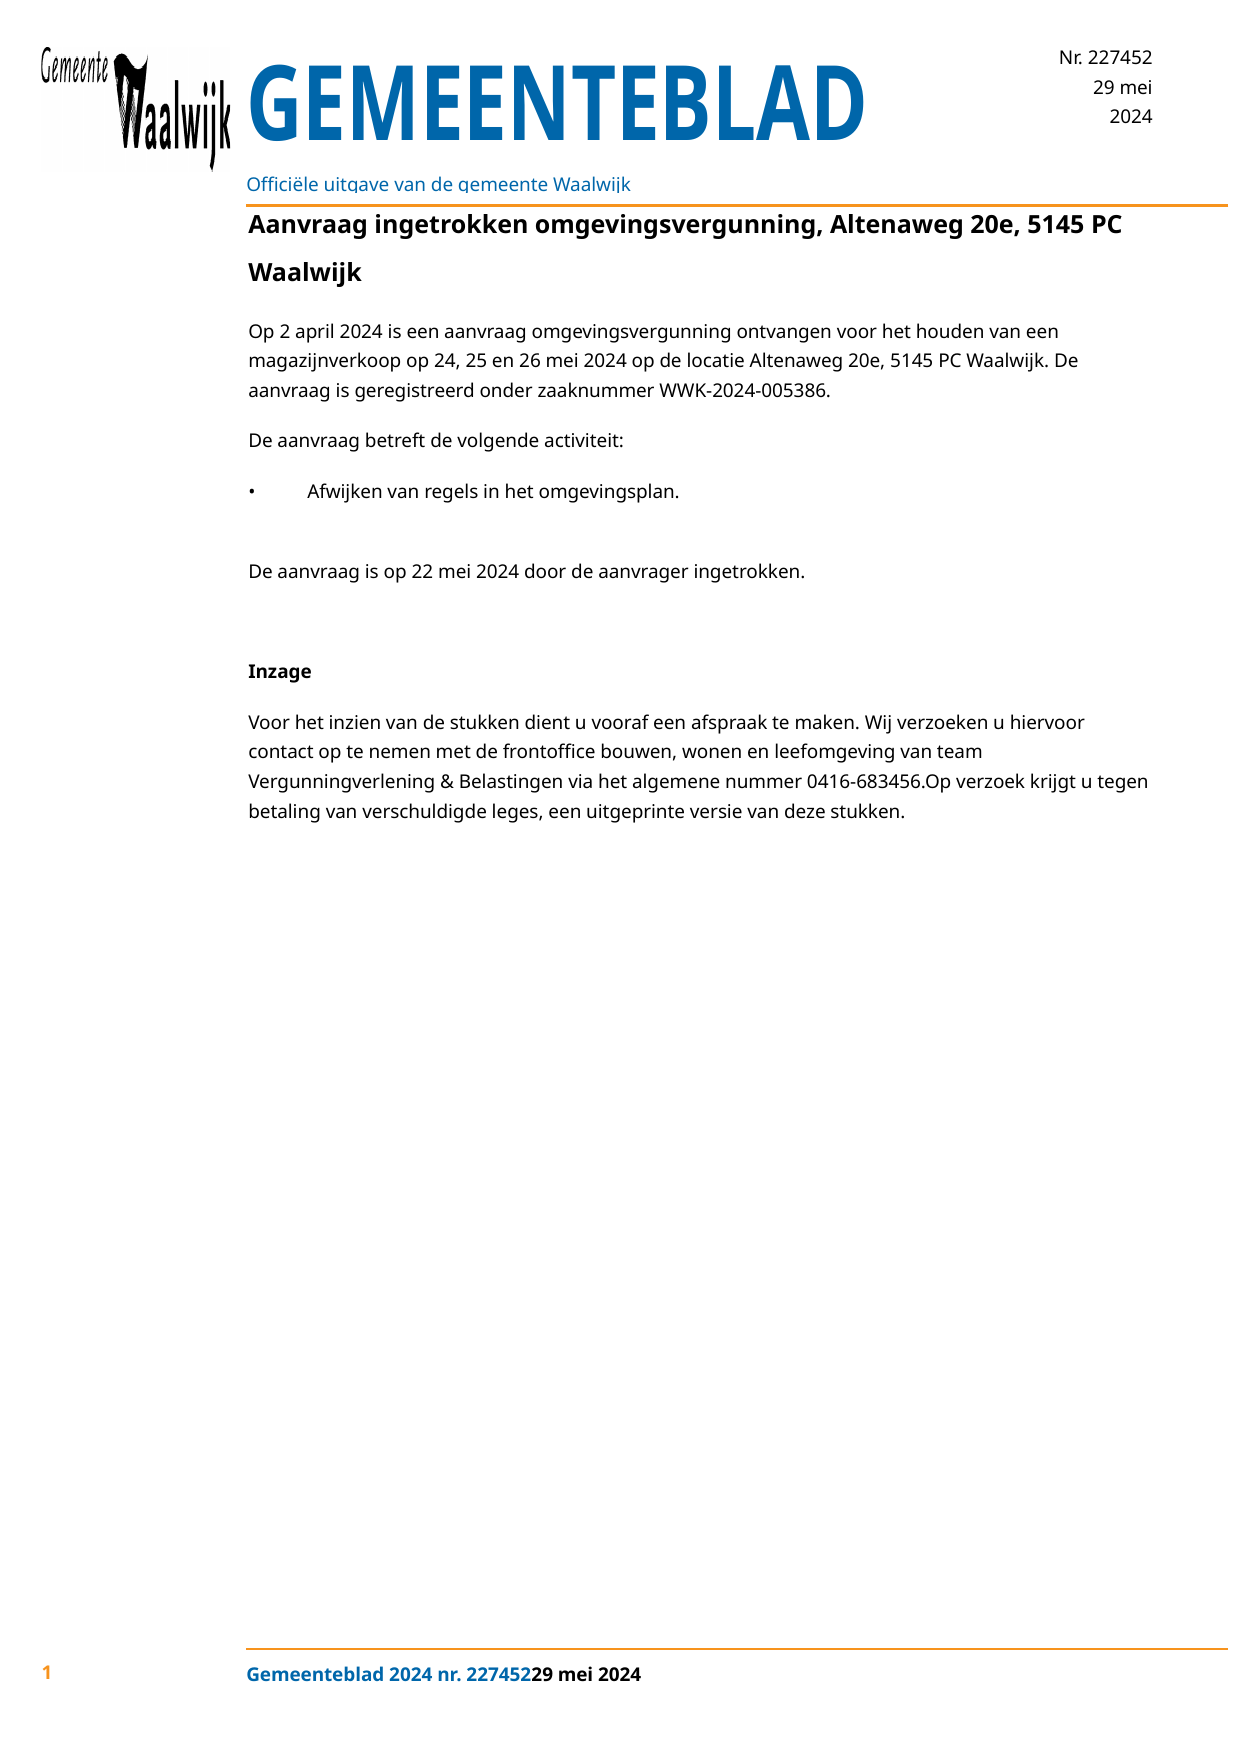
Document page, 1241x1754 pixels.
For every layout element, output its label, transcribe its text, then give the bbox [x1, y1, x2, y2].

text Aanvraag ingetrokken omgevingsvergunning, Altenaweg 20e, 5145 PC Waalwijk [248, 207, 1152, 288]
list Afwijken van regels in het omgevingsplan. [248, 478, 1152, 504]
text De aanvraag is op 22 mei 2024 door de aanvrager ingetrokken. [248, 558, 1152, 584]
text De aanvraag betreft de volgende activiteit: [248, 427, 1152, 453]
text Op 2 april 2024 is een aanvraag omgevingsvergunning ontvangen voor het houden van een magazijnverkoop op 24, 25 en 26 mei 2024 op de locatie Altenaweg 20e, 5145 PC Waalwijk. De aanvraag is geregistreerd onder zaaknummer WWK-2024-005386. [248, 318, 1152, 403]
text Inzage [248, 659, 1152, 684]
picture [41, 47, 231, 172]
text Voor het inzien van de stukken dient u vooraf een afspraak te maken. Wij verzoeken u hiervoor contact op te nemen met de frontoffice bouwen, wonen en leefomgeving van team Vergunningverlening & Belastingen via het algemene nummer 0416-683456.Op verzoek krijgt u tegen betaling van verschuldigde leges, een uitgeprinte versie van deze stukken. [248, 709, 1152, 824]
